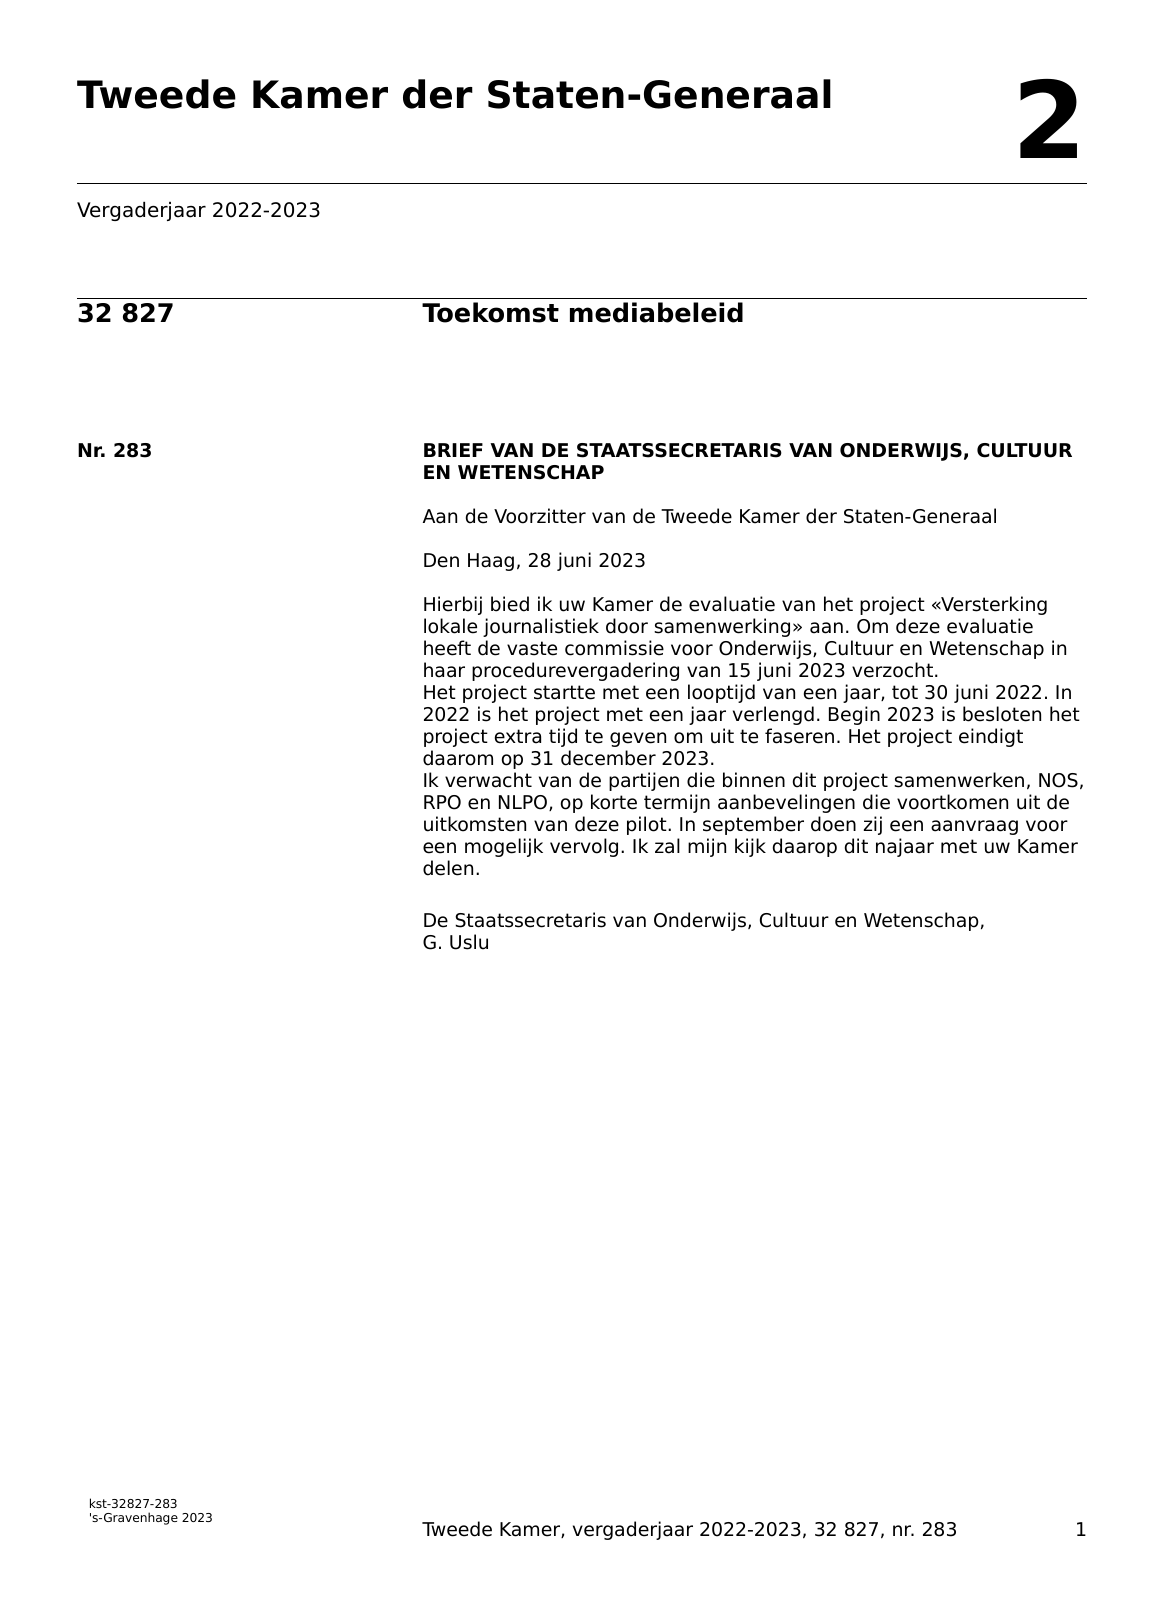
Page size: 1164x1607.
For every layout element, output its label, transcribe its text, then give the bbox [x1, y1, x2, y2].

text De Staatssecretaris van Onderwijs, Cultuur en Wetenschap, G. Uslu [422, 910, 1087, 954]
text Aan de Voorzitter van de Tweede Kamer der Staten-Generaal [422, 506, 1087, 528]
subtitle Nr. 283 BRIEF VAN DE STAATSSECRETARIS VAN ONDERWIJS, CULTUUR EN WETENSCHAP [77, 440, 1087, 484]
subtitle 32 827 Toekomst mediabeleid [77, 299, 1087, 329]
table_header 2 [886, 59, 1087, 183]
text Hierbij bied ik uw Kamer de evaluatie van het project «Versterking lokale journalistiek door samenwerking» aan. Om deze evaluatie heeft de vaste commissie voor Onderwijs, Cultuur en Wetenschap in haar procedurevergadering van 15 juni 2023 verzocht. [422, 594, 1087, 682]
text Den Haag, 28 juni 2023 [422, 550, 1087, 572]
text 's-Gravenhage 2023 [88, 1511, 323, 1525]
table_cell Vergaderjaar 2022-2023 [77, 184, 1087, 298]
text Ik verwacht van de partijen die binnen dit project samenwerken, NOS, RPO en NLPO, op korte termijn aanbevelingen die voortkomen uit de uitkomsten van deze pilot. In september doen zij een aanvraag voor een mogelijk vervolg. Ik zal mijn kijk daarop dit najaar met uw Kamer delen. [422, 770, 1087, 880]
table_header Tweede Kamer der Staten-Generaal [77, 59, 886, 183]
text kst-32827-283 [88, 1497, 323, 1511]
text Het project startte met een looptijd van een jaar, tot 30 juni 2022. In 2022 is het project met een jaar verlengd. Begin 2023 is besloten het project extra tijd te geven om uit te faseren. Het project eindigt daarom op 31 december 2023. [422, 682, 1087, 770]
